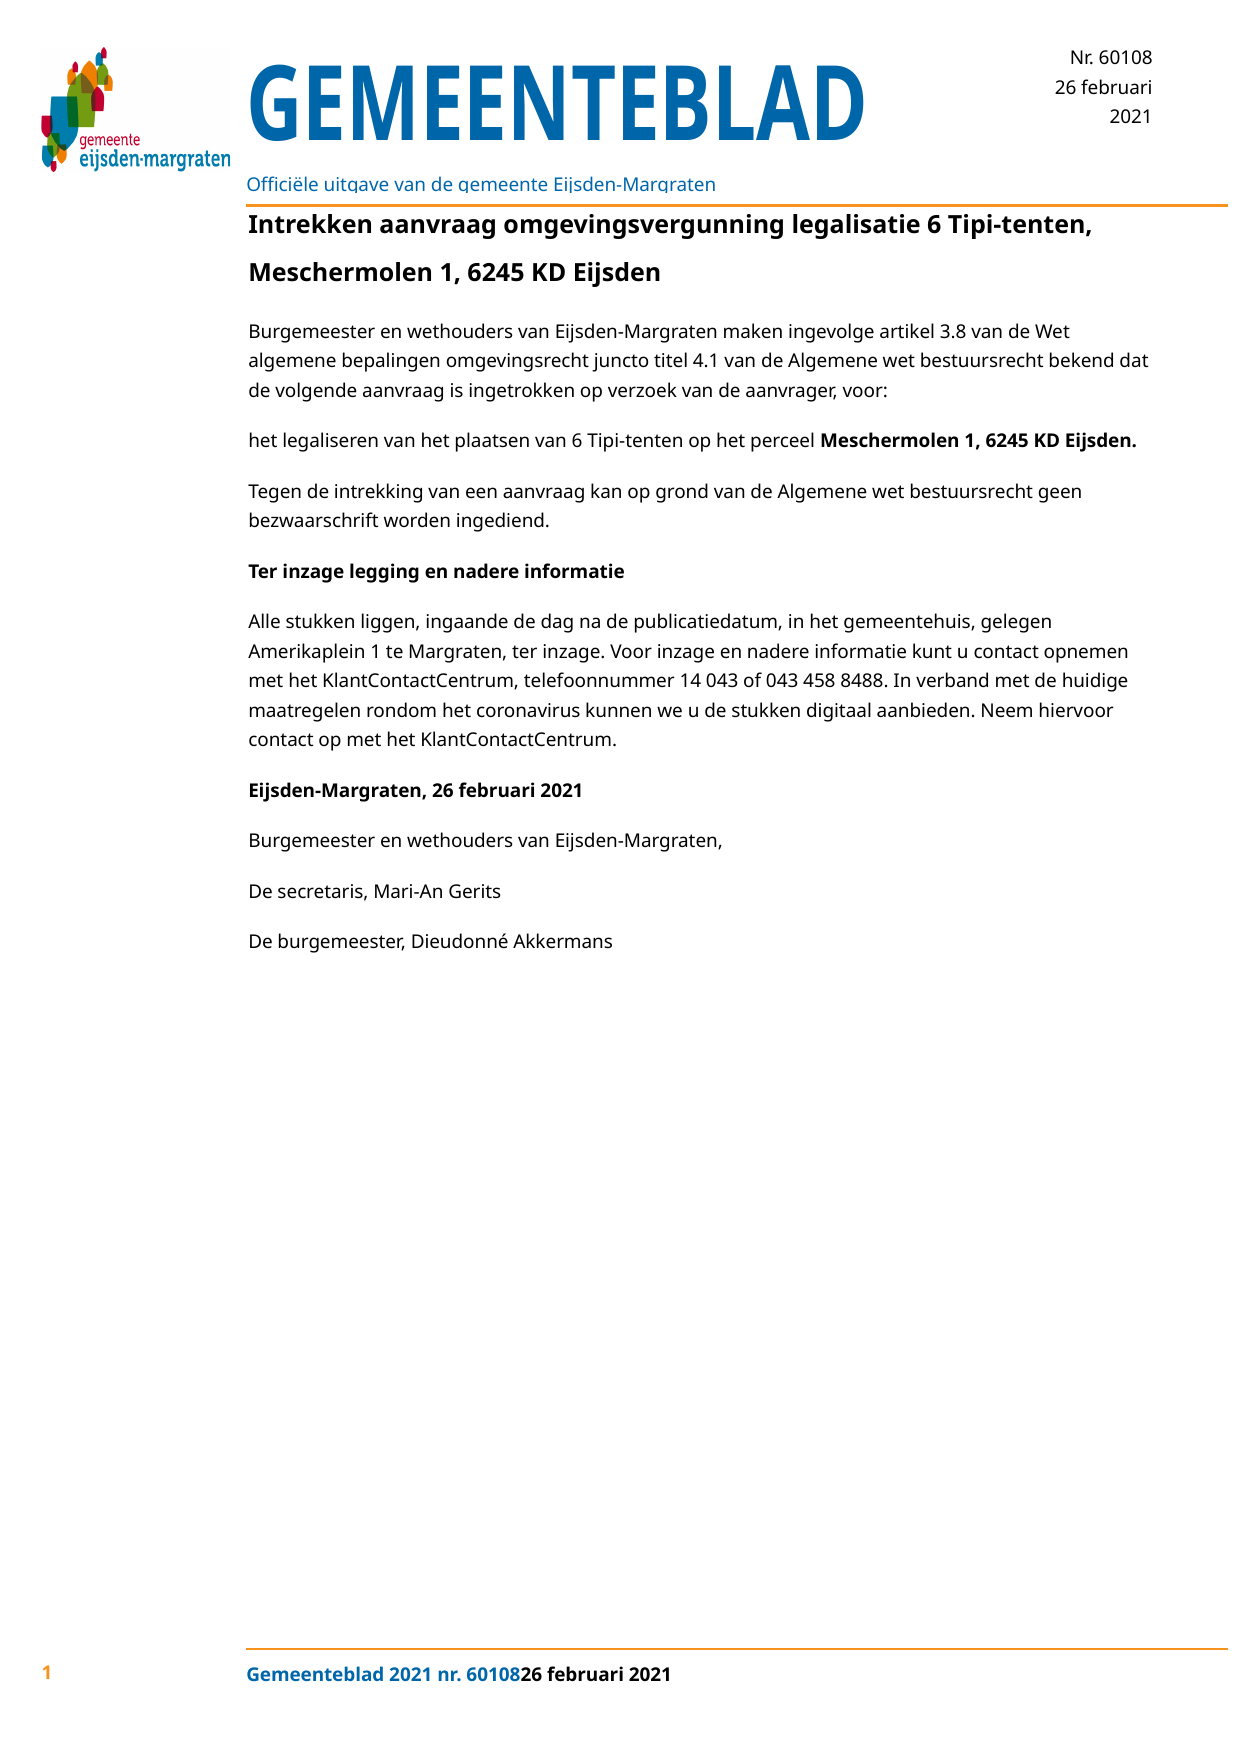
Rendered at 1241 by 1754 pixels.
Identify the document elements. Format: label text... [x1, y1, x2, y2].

text De burgemeester, Dieudonné Akkermans [248, 928, 1152, 954]
text het legaliseren van het plaatsen van 6 Tipi-tenten op het perceel Meschermolen 1, 6245 KD Eijsden. [248, 427, 1152, 453]
text Burgemeester en wethouders van Eijsden-Margraten, [248, 827, 1152, 853]
text Tegen de intrekking van een aanvraag kan op grond van de Algemene wet bestuursrecht geen bezwaarschrift worden ingediend. [248, 478, 1152, 533]
text Eijsden-Margraten, 26 februari 2021 [248, 777, 1152, 803]
text De secretaris, Mari-An Gerits [248, 878, 1152, 904]
text Alle stukken liggen, ingaande de dag na de publicatiedatum, in het gemeentehuis, gelegen Amerikaplein 1 te Margraten, ter inzage. Voor inzage en nadere informatie kunt u contact opnemen met het KlantContactCentrum, telefoonnummer 14 043 of 043 458 8488. In verband met de huidige maatregelen rondom het coronavirus kunnen we u de stukken digitaal aanbieden. Neem hiervoor contact op met het KlantContactCentrum. [248, 608, 1152, 752]
text Intrekken aanvraag omgevingsvergunning legalisatie 6 Tipi-tenten, Meschermolen 1, 6245 KD Eijsden [248, 207, 1152, 288]
text Ter inzage legging en nadere informatie [248, 558, 1152, 584]
text Burgemeester en wethouders van Eijsden-Margraten maken ingevolge artikel 3.8 van de Wet algemene bepalingen omgevingsrecht juncto titel 4.1 van de Algemene wet bestuursrecht bekend dat de volgende aanvraag is ingetrokken op verzoek van de aanvrager, voor: [248, 318, 1152, 403]
picture [41, 47, 231, 172]
